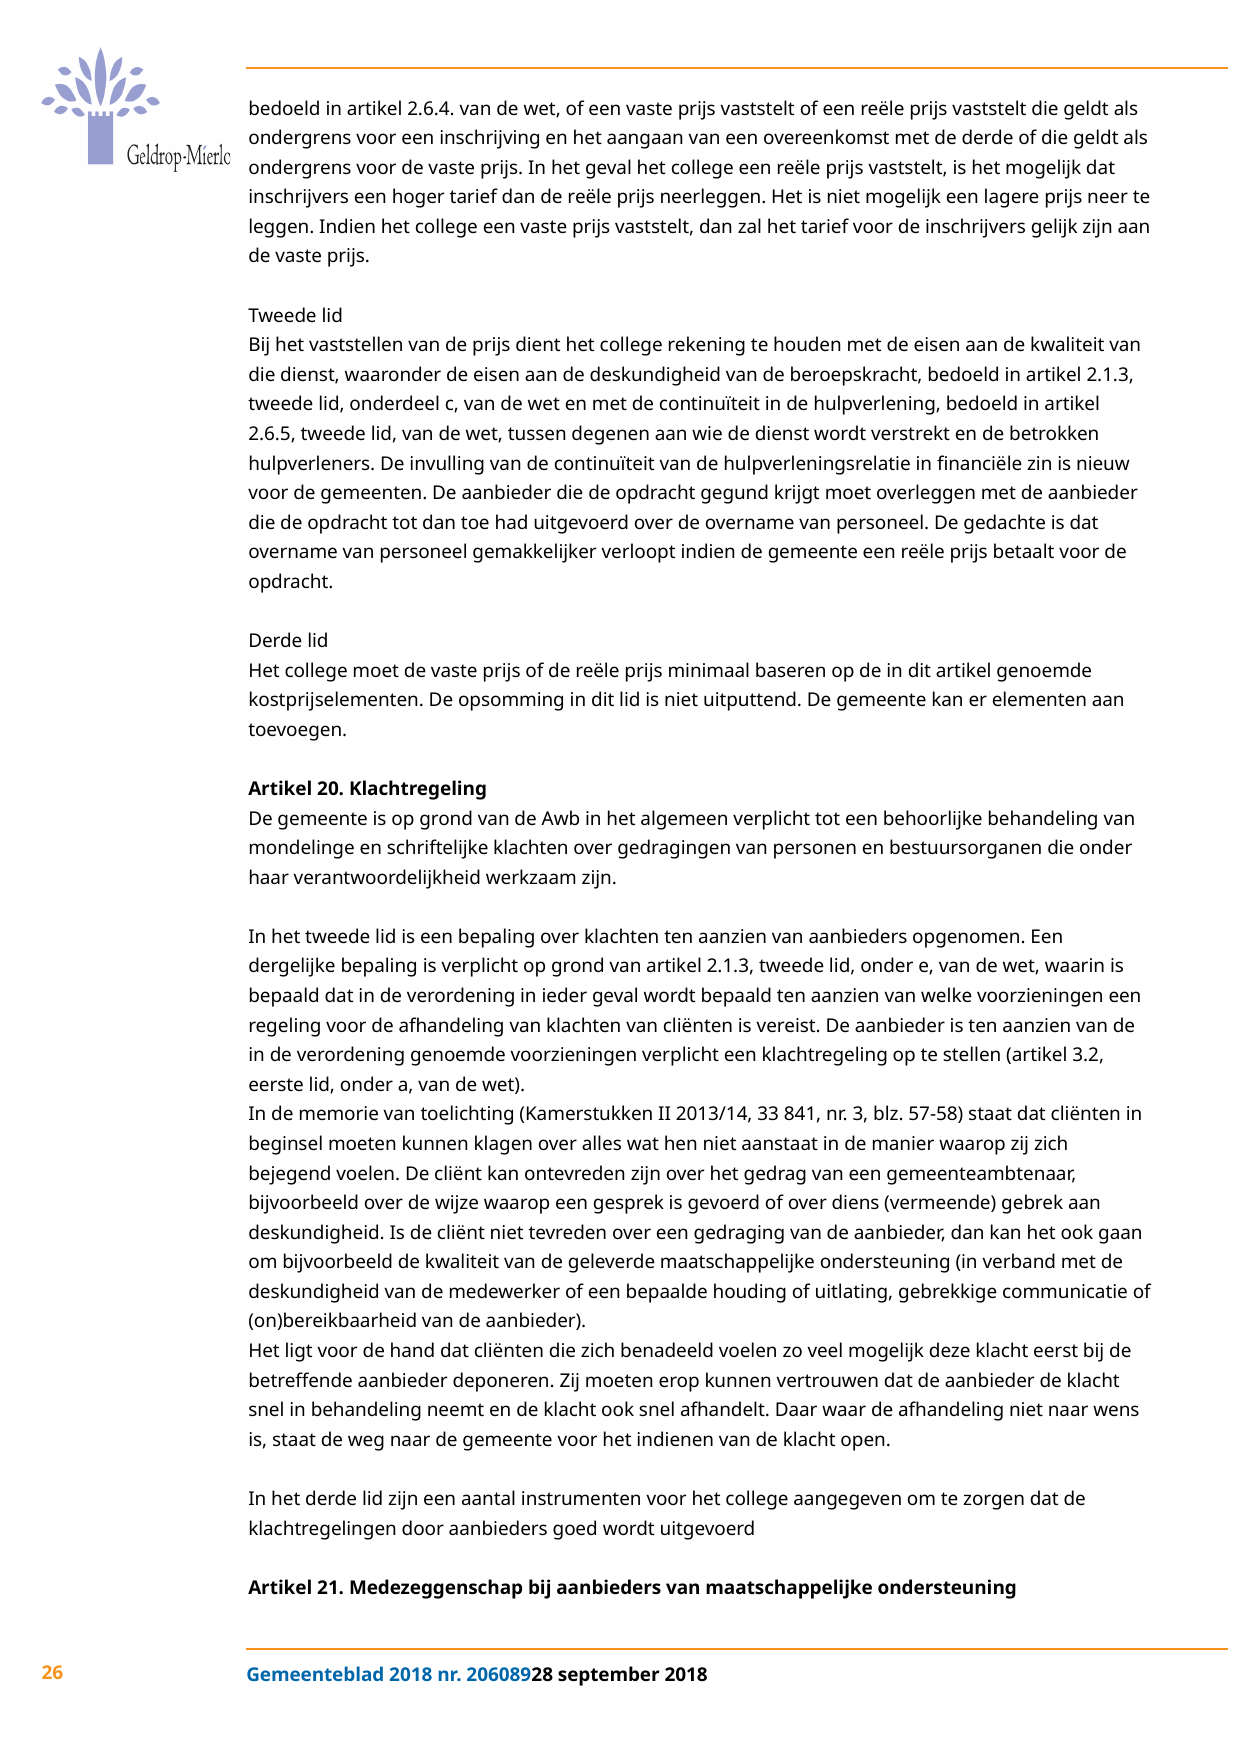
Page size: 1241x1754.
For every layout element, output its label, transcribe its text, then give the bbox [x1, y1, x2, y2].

text Artikel 21. Medezeggenschap bij aanbieders van maatschappelijke ondersteuning [248, 1574, 1152, 1600]
text In de memorie van toelichting (Kamerstukken II 2013/14, 33 841, nr. 3, blz. 57-58) staat dat cliënten in beginsel moeten kunnen klagen over alles wat hen niet aanstaat in de manier waarop zij zich bejegend voelen. De cliënt kan ontevreden zijn over het gedrag van een gemeenteambtenaar, bijvoorbeeld over de wijze waarop een gesprek is gevoerd of over diens (vermeende) gebrek aan deskundigheid. Is de cliënt niet tevreden over een gedraging van de aanbieder, dan kan het ook gaan om bijvoorbeeld de kwaliteit van de geleverde maatschappelijke ondersteuning (in verband met de deskundigheid van de medewerker of een bepaalde houding of uitlating, gebrekkige communicatie of (on)bereikbaarheid van de aanbieder). [248, 1101, 1152, 1333]
text Het ligt voor de hand dat cliënten die zich benadeeld voelen zo veel mogelijk deze klacht eerst bij de betreffende aanbieder deponeren. Zij moeten erop kunnen vertrouwen dat de aanbieder de klacht snel in behandeling neemt en de klacht ook snel afhandelt. Daar waar de afhandeling niet naar wens is, staat de weg naar de gemeente voor het indienen van de klacht open. [248, 1337, 1152, 1452]
text Artikel 20. Klachtregeling [248, 775, 1152, 801]
text bedoeld in artikel 2.6.4. van de wet, of een vaste prijs vaststelt of een reële prijs vaststelt die geldt als ondergrens voor een inschrijving en het aangaan van een overeenkomst met de derde of die geldt als ondergrens voor de vaste prijs. In het geval het college een reële prijs vaststelt, is het mogelijk dat inschrijvers een hoger tarief dan de reële prijs neerleggen. Het is niet mogelijk een lagere prijs neer te leggen. Indien het college een vaste prijs vaststelt, dan zal het tarief voor de inschrijvers gelijk zijn aan de vaste prijs. [248, 95, 1152, 268]
text Bij het vaststellen van de prijs dient het college rekening te houden met de eisen aan de kwaliteit van die dienst, waaronder de eisen aan de deskundigheid van de beroepskracht, bedoeld in artikel 2.1.3, tweede lid, onderdeel c, van de wet en met de continuïteit in de hulpverlening, bedoeld in artikel 2.6.5, tweede lid, van de wet, tussen degenen aan wie de dienst wordt verstrekt en de betrokken hulpverleners. De invulling van de continuïteit van de hulpverleningsrelatie in financiële zin is nieuw voor de gemeenten. De aanbieder die de opdracht gegund krijgt moet overleggen met de aanbieder die de opdracht tot dan toe had uitgevoerd over de overname van personeel. De gedachte is dat overname van personeel gemakkelijker verloopt indien de gemeente een reële prijs betaalt voor de opdracht. [248, 331, 1152, 594]
text Derde lid [248, 627, 1152, 653]
text In het derde lid zijn een aantal instrumenten voor het college aangegeven om te zorgen dat de klachtregelingen door aanbieders goed wordt uitgevoerd [248, 1485, 1152, 1541]
text Tweede lid [248, 302, 1152, 328]
picture [41, 47, 231, 172]
text De gemeente is op grond van de Awb in het algemeen verplicht tot een behoorlijke behandeling van mondelinge en schriftelijke klachten over gedragingen van personen en bestuursorganen die onder haar verantwoordelijkheid werkzaam zijn. [248, 805, 1152, 890]
text Het college moet de vaste prijs of de reële prijs minimaal baseren op de in dit artikel genoemde kostprijselementen. De opsomming in dit lid is niet uitputtend. De gemeente kan er elementen aan toevoegen. [248, 657, 1152, 742]
text In het tweede lid is een bepaling over klachten ten aanzien van aanbieders opgenomen. Een dergelijke bepaling is verplicht op grond van artikel 2.1.3, tweede lid, onder e, van de wet, waarin is bepaald dat in de verordening in ieder geval wordt bepaald ten aanzien van welke voorzieningen een regeling voor de afhandeling van klachten van cliënten is vereist. De aanbieder is ten aanzien van de in de verordening genoemde voorzieningen verplicht een klachtregeling op te stellen (artikel 3.2, eerste lid, onder a, van de wet). [248, 923, 1152, 1097]
